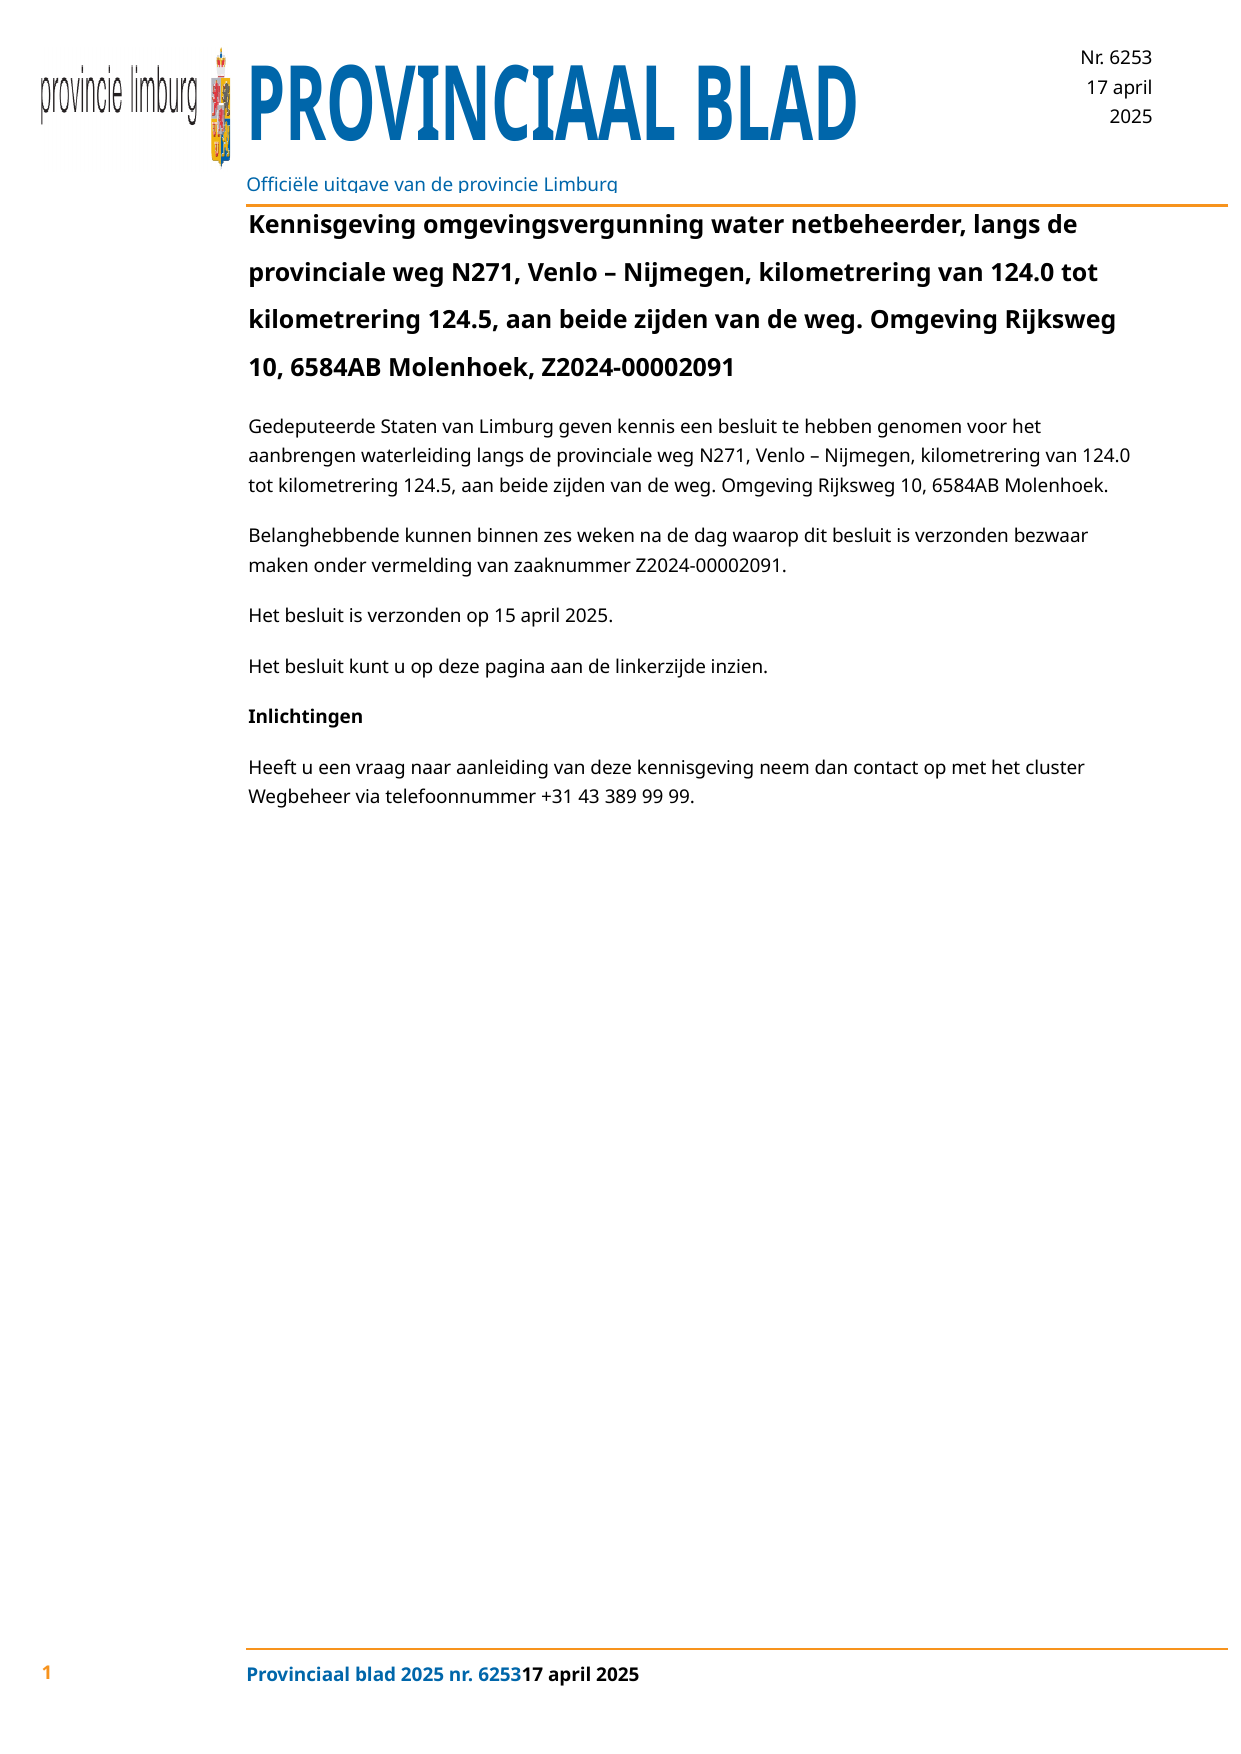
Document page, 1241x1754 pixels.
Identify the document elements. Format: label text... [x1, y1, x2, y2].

text Het besluit kunt u op deze pagina aan de linkerzijde inzien. [248, 653, 1152, 679]
text Het besluit is verzonden op 15 april 2025. [248, 603, 1152, 628]
picture [41, 47, 231, 172]
text Gedeputeerde Staten van Limburg geven kennis een besluit te hebben genomen voor het aanbrengen waterleiding langs de provinciale weg N271, Venlo – Nijmegen, kilometrering van 124.0 tot kilometrering 124.5, aan beide zijden van de weg. Omgeving Rijksweg 10, 6584AB Molenhoek. [248, 413, 1152, 498]
text Heeft u een vraag naar aanleiding van deze kennisgeving neem dan contact op met het cluster Wegbeheer via telefoonnummer +31 43 389 99 99. [248, 754, 1152, 809]
text Belanghebbende kunnen binnen zes weken na de dag waarop dit besluit is verzonden bezwaar maken onder vermelding van zaaknummer Z2024-00002091. [248, 523, 1152, 578]
text Kennisgeving omgevingsvergunning water netbeheerder, langs de provinciale weg N271, Venlo – Nijmegen, kilometrering van 124.0 tot kilometrering 124.5, aan beide zijden van de weg. Omgeving Rijksweg 10, 6584AB Molenhoek, Z2024-00002091 [248, 207, 1152, 384]
text Inlichtingen [248, 703, 1152, 729]
